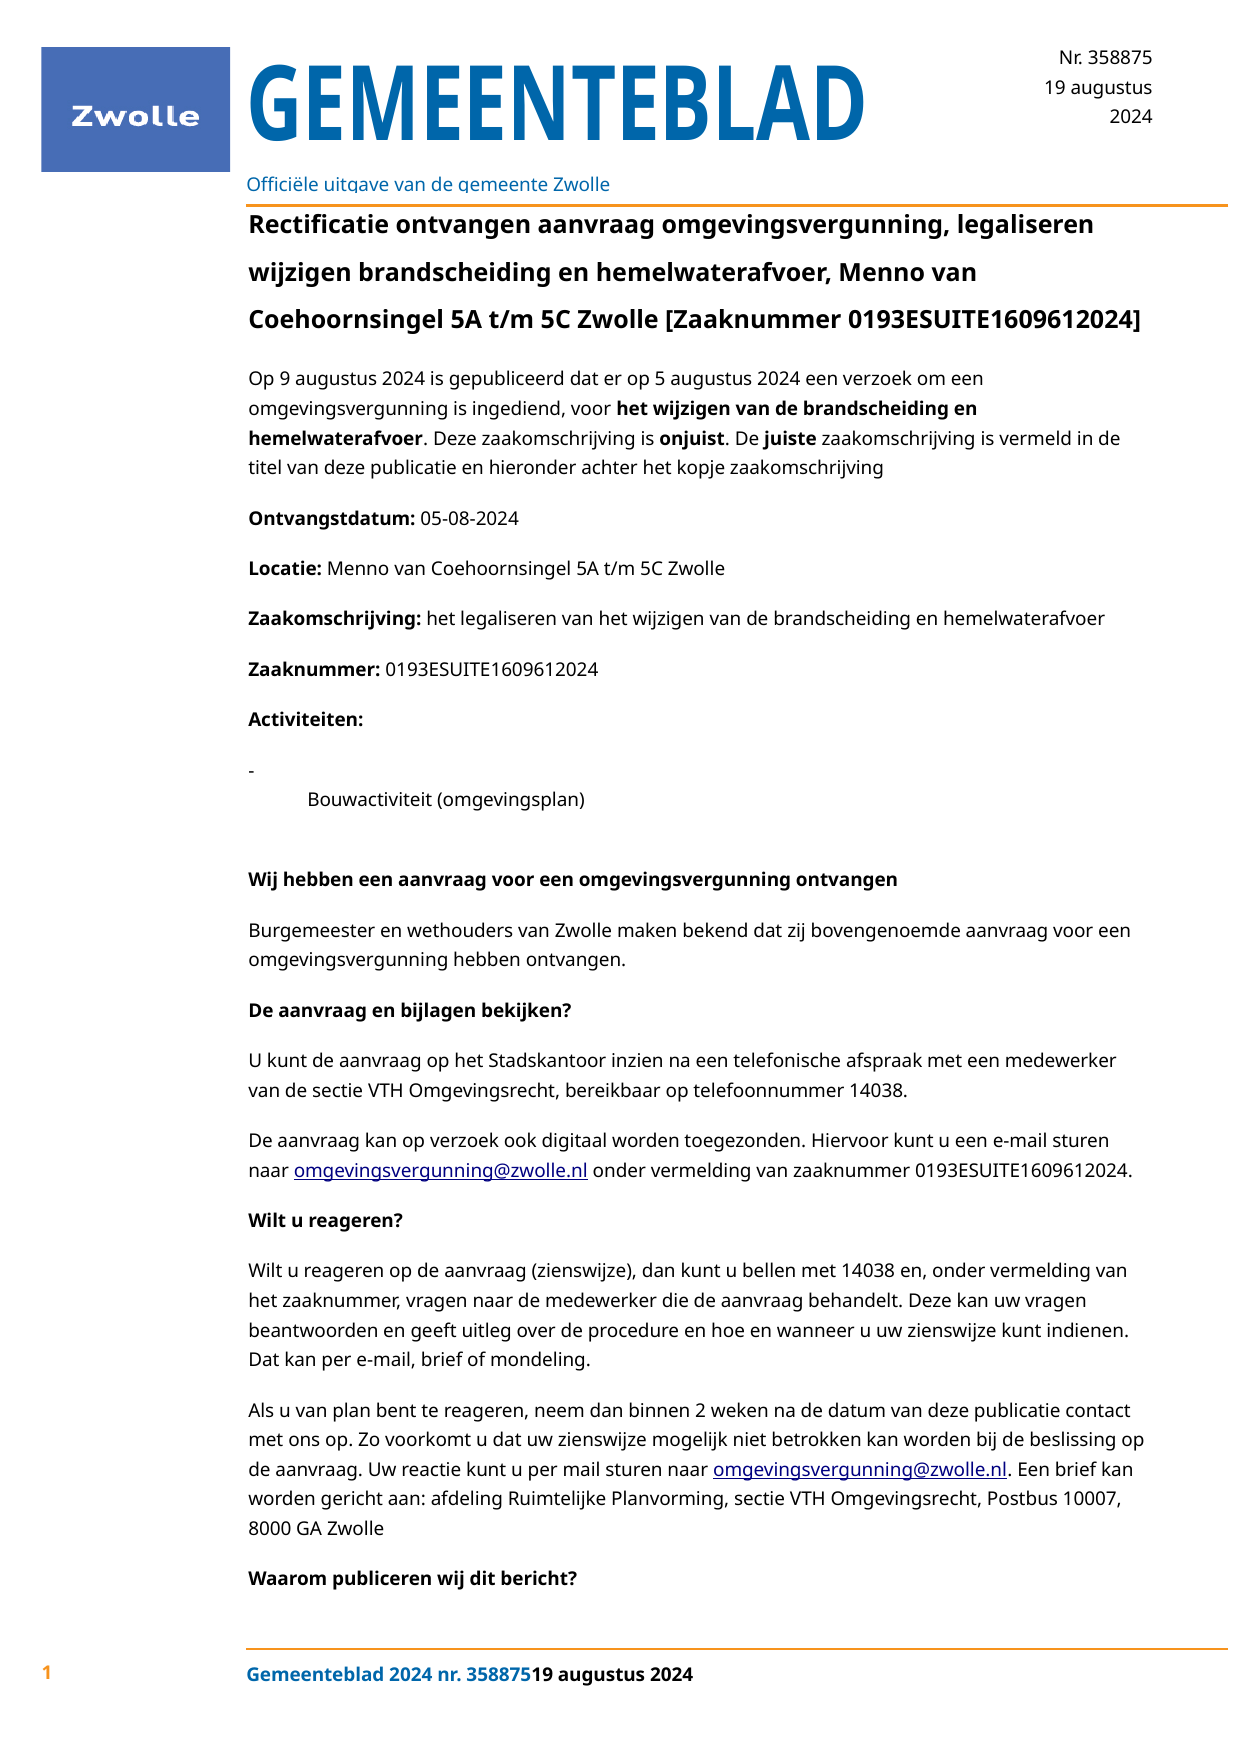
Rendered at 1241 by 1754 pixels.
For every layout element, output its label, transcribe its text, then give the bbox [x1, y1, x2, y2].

text U kunt de aanvraag op het Stadskantoor inzien na een telefonische afspraak met een medewerker van de sectie VTH Omgevingsrecht, bereikbaar op telefoonnummer 14038. [248, 1047, 1152, 1102]
list Bouwactiviteit (omgevingsplan) [248, 786, 1152, 812]
text Wij hebben een aanvraag voor een omgevingsvergunning ontvangen [248, 866, 1152, 892]
text Ontvangstdatum: 05-08-2024 [248, 505, 1152, 530]
text Als u van plan bent te reageren, neem dan binnen 2 weken na de datum van deze publicatie contact met ons op. Zo voorkomt u dat uw zienswijze mogelijk niet betrokken kan worden bij de beslissing op de aanvraag. Uw reactie kunt u per mail sturen naar omgevingsvergunning@zwolle.nl. Een brief kan worden gericht aan: afdeling Ruimtelijke Planvorming, sectie VTH Omgevingsrecht, Postbus 10007, 8000 GA Zwolle [248, 1397, 1152, 1541]
text De aanvraag kan op verzoek ook digitaal worden toegezonden. Hiervoor kunt u een e-mail sturen naar omgevingsvergunning@zwolle.nl onder vermelding van zaaknummer 0193ESUITE1609612024. [248, 1127, 1152, 1182]
text Activiteiten: [248, 706, 1152, 732]
text De aanvraag en bijlagen bekijken? [248, 997, 1152, 1022]
text Rectificatie ontvangen aanvraag omgevingsvergunning, legaliseren wijzigen brandscheiding en hemelwaterafvoer, Menno van Coehoornsingel 5A t/m 5C Zwolle [Zaaknummer 0193ESUITE1609612024] [248, 207, 1152, 336]
text Op 9 augustus 2024 is gepubliceerd dat er op 5 augustus 2024 een verzoek om een omgevingsvergunning is ingediend, voor het wijzigen van de brandscheiding en hemelwaterafvoer. Deze zaakomschrijving is onjuist. De juiste zaakomschrijving is vermeld in de titel van deze publicatie en hieronder achter het kopje zaakomschrijving [248, 366, 1152, 480]
text Waarom publiceren wij dit bericht? [248, 1566, 1152, 1591]
text Wilt u reageren op de aanvraag (zienswijze), dan kunt u bellen met 14038 en, onder vermelding van het zaaknummer, vragen naar de medewerker die de aanvraag behandelt. Deze kan uw vragen beantwoorden en geeft uitleg over de procedure en hoe en wanneer u uw zienswijze kunt indienen. Dat kan per e-mail, brief of mondeling. [248, 1258, 1152, 1372]
text Zaakomschrijving: het legaliseren van het wijzigen van de brandscheiding en hemelwaterafvoer [248, 606, 1152, 631]
picture [41, 47, 231, 172]
text Burgemeester en wethouders van Zwolle maken bekend dat zij bovengenoemde aanvraag voor een omgevingsvergunning hebben ontvangen. [248, 917, 1152, 972]
text Wilt u reageren? [248, 1207, 1152, 1233]
text Zaaknummer: 0193ESUITE1609612024 [248, 656, 1152, 682]
text Locatie: Menno van Coehoornsingel 5A t/m 5C Zwolle [248, 555, 1152, 581]
